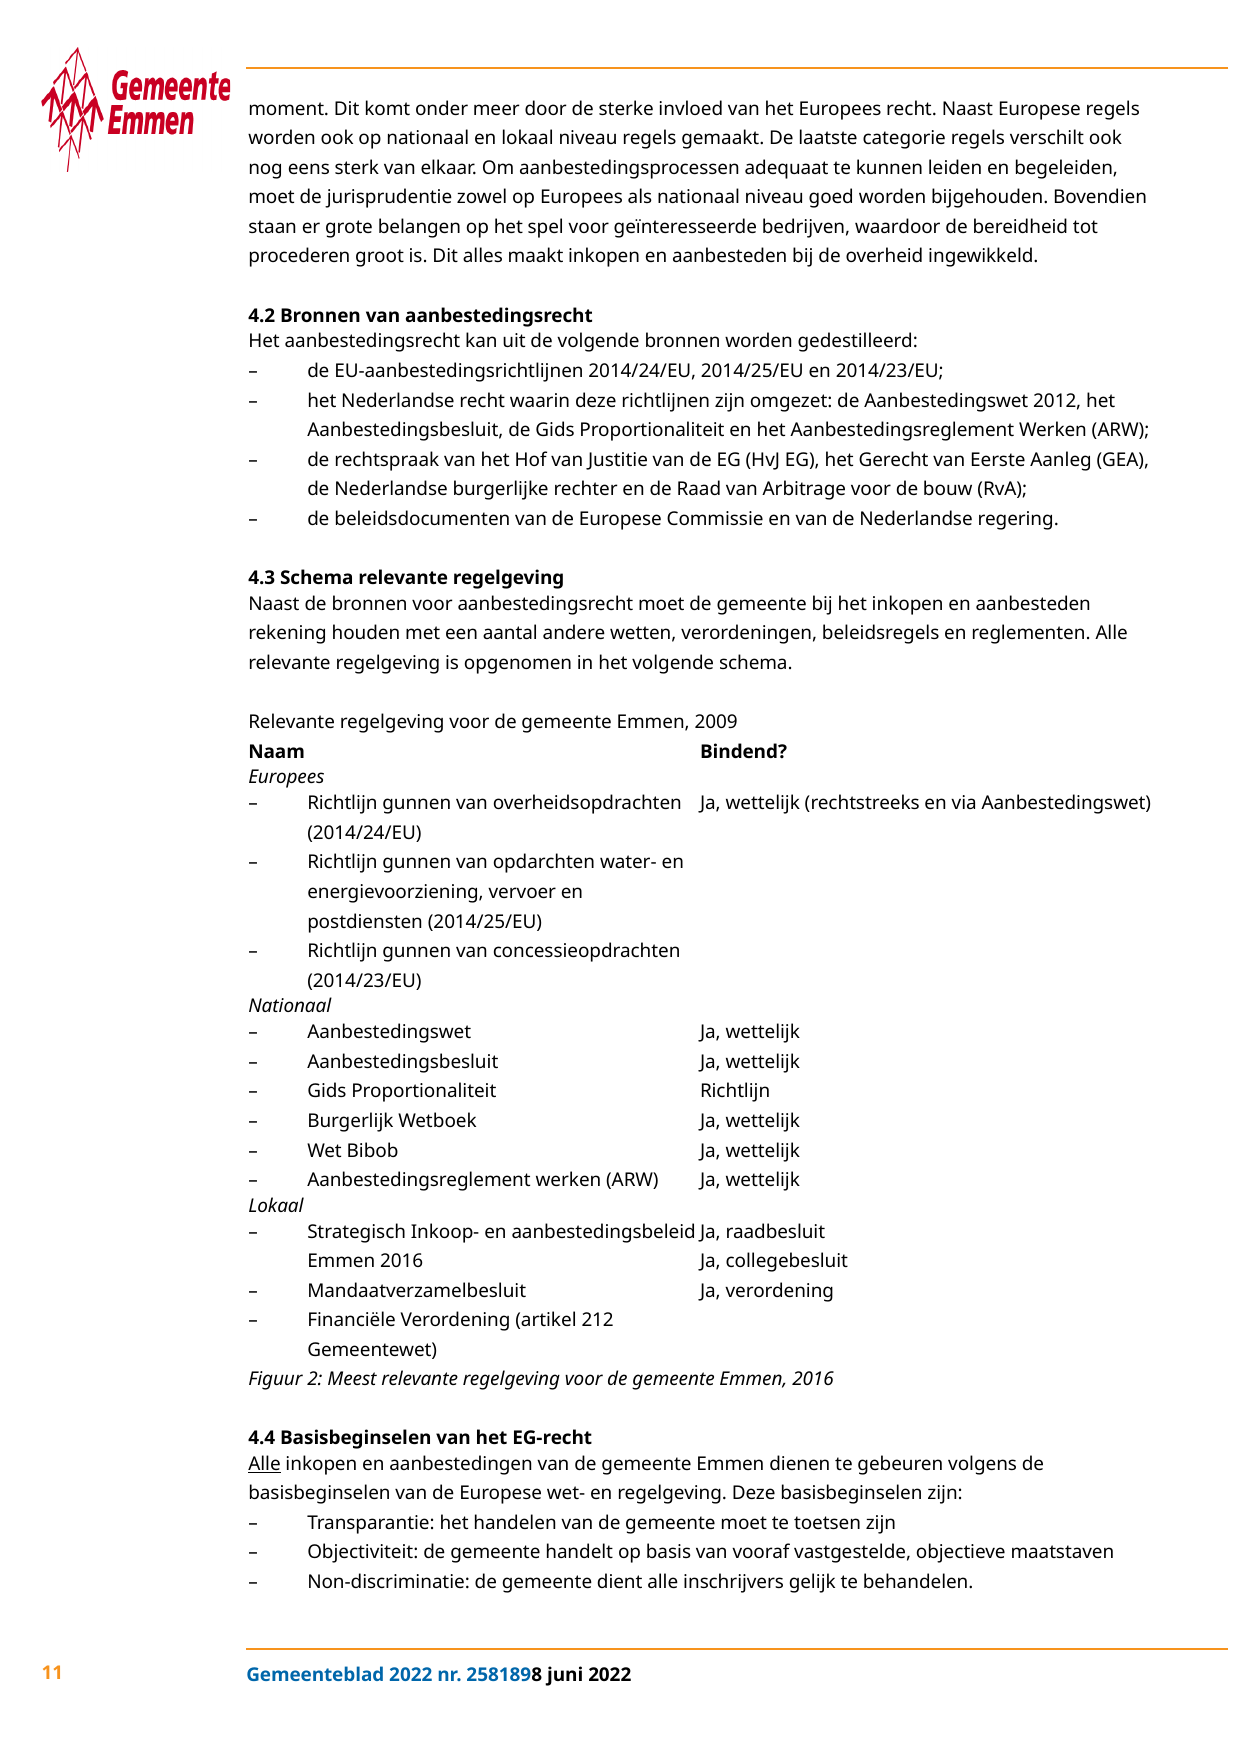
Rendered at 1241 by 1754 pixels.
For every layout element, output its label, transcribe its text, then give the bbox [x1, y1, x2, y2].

picture [41, 47, 231, 172]
text 4.4 Basisbeginselen van het EG-recht [248, 1424, 1152, 1450]
table_cell Ja, wettelijk Ja, wettelijk Richtlijn Ja, wettelijk Ja, wettelijk Ja, wettelijk [700, 1019, 1152, 1192]
table_cell Europees [248, 764, 1152, 789]
list de EU-aanbestedingsrichtlijnen 2014/24/EU, 2014/25/EU en 2014/23/EU; [248, 357, 1152, 383]
text 4.2 Bronnen van aanbestedingsrecht [248, 302, 1152, 328]
list Non-discriminatie: de gemeente dient alle inschrijvers gelijk te behandelen. [248, 1568, 1152, 1594]
table_cell Nationaal [248, 993, 1152, 1018]
text 4.3 Schema relevante regelgeving [248, 564, 1152, 590]
text moment. Dit komt onder meer door de sterke invloed van het Europees recht. Naast Europese regels worden ook op nationaal en lokaal niveau regels gemaakt. De laatste categorie regels verschilt ook nog eens sterk van elkaar. Om aanbestedingsprocessen adequaat te kunnen leiden en begeleiden, moet de jurisprudentie zowel op Europees als nationaal niveau goed worden bijgehouden. Bovendien staan er grote belangen op het spel voor geïnteresseerde bedrijven, waardoor de bereidheid tot procederen groot is. Dit alles maakt inkopen en aanbesteden bij de overheid ingewikkeld. [248, 95, 1152, 268]
list de beleidsdocumenten van de Europese Commissie en van de Nederlandse regering. [248, 505, 1152, 531]
table_cell Strategisch Inkoop- en aanbestedingsbeleid Emmen 2016 Mandaatverzamelbesluit Financiële Verordening (artikel 212 Gemeentewet) [248, 1218, 700, 1362]
text Figuur 2: Meest relevante regelgeving voor de gemeente Emmen, 2016 [248, 1365, 1152, 1391]
text Relevante regelgeving voor de gemeente Emmen, 2009 [248, 708, 1152, 734]
table_cell Aanbestedingswet Aanbestedingsbesluit Gids Proportionaliteit Burgerlijk Wetboek Wet Bibob Aanbestedingsreglement werken (ARW) [248, 1019, 700, 1192]
text Het aanbestedingsrecht kan uit de volgende bronnen worden gedestilleerd: [248, 328, 1152, 353]
table_cell Ja, raadbesluit Ja, collegebesluit Ja, verordening [700, 1218, 1152, 1362]
list Transparantie: het handelen van de gemeente moet te toetsen zijn [248, 1509, 1152, 1535]
text Naast de bronnen voor aanbestedingsrecht moet de gemeente bij het inkopen en aanbesteden rekening houden met een aantal andere wetten, verordeningen, beleidsregels en reglementen. Alle relevante regelgeving is opgenomen in het volgende schema. [248, 590, 1152, 675]
table_cell Lokaal [248, 1192, 1152, 1218]
list Objectiviteit: de gemeente handelt op basis van vooraf vastgestelde, objectieve maatstaven [248, 1539, 1152, 1564]
list het Nederlandse recht waarin deze richtlijnen zijn omgezet: de Aanbestedingswet 2012, het Aanbestedingsbesluit, de Gids Proportionaliteit en het Aanbestedingsreglement Werken (ARW); [248, 387, 1152, 442]
table_cell Ja, wettelijk (rechtstreeks en via Aanbestedingswet) [700, 790, 1152, 993]
table_header Bindend? [700, 738, 1152, 764]
table_cell Richtlijn gunnen van overheidsopdrachten (2014/24/EU) Richtlijn gunnen van opdarchten water- en energievoorziening, vervoer en postdiensten (2014/25/EU) Richtlijn gunnen van concessieopdrachten (2014/23/EU) [248, 790, 700, 993]
text Alle inkopen en aanbestedingen van de gemeente Emmen dienen te gebeuren volgens de basisbeginselen van de Europese wet- en regelgeving. Deze basisbeginselen zijn: [248, 1450, 1152, 1505]
table_header Naam [248, 738, 700, 764]
list de rechtspraak van het Hof van Justitie van de EG (HvJ EG), het Gerecht van Eerste Aanleg (GEA), de Nederlandse burgerlijke rechter en de Raad van Arbitrage voor de bouw (RvA); [248, 446, 1152, 501]
